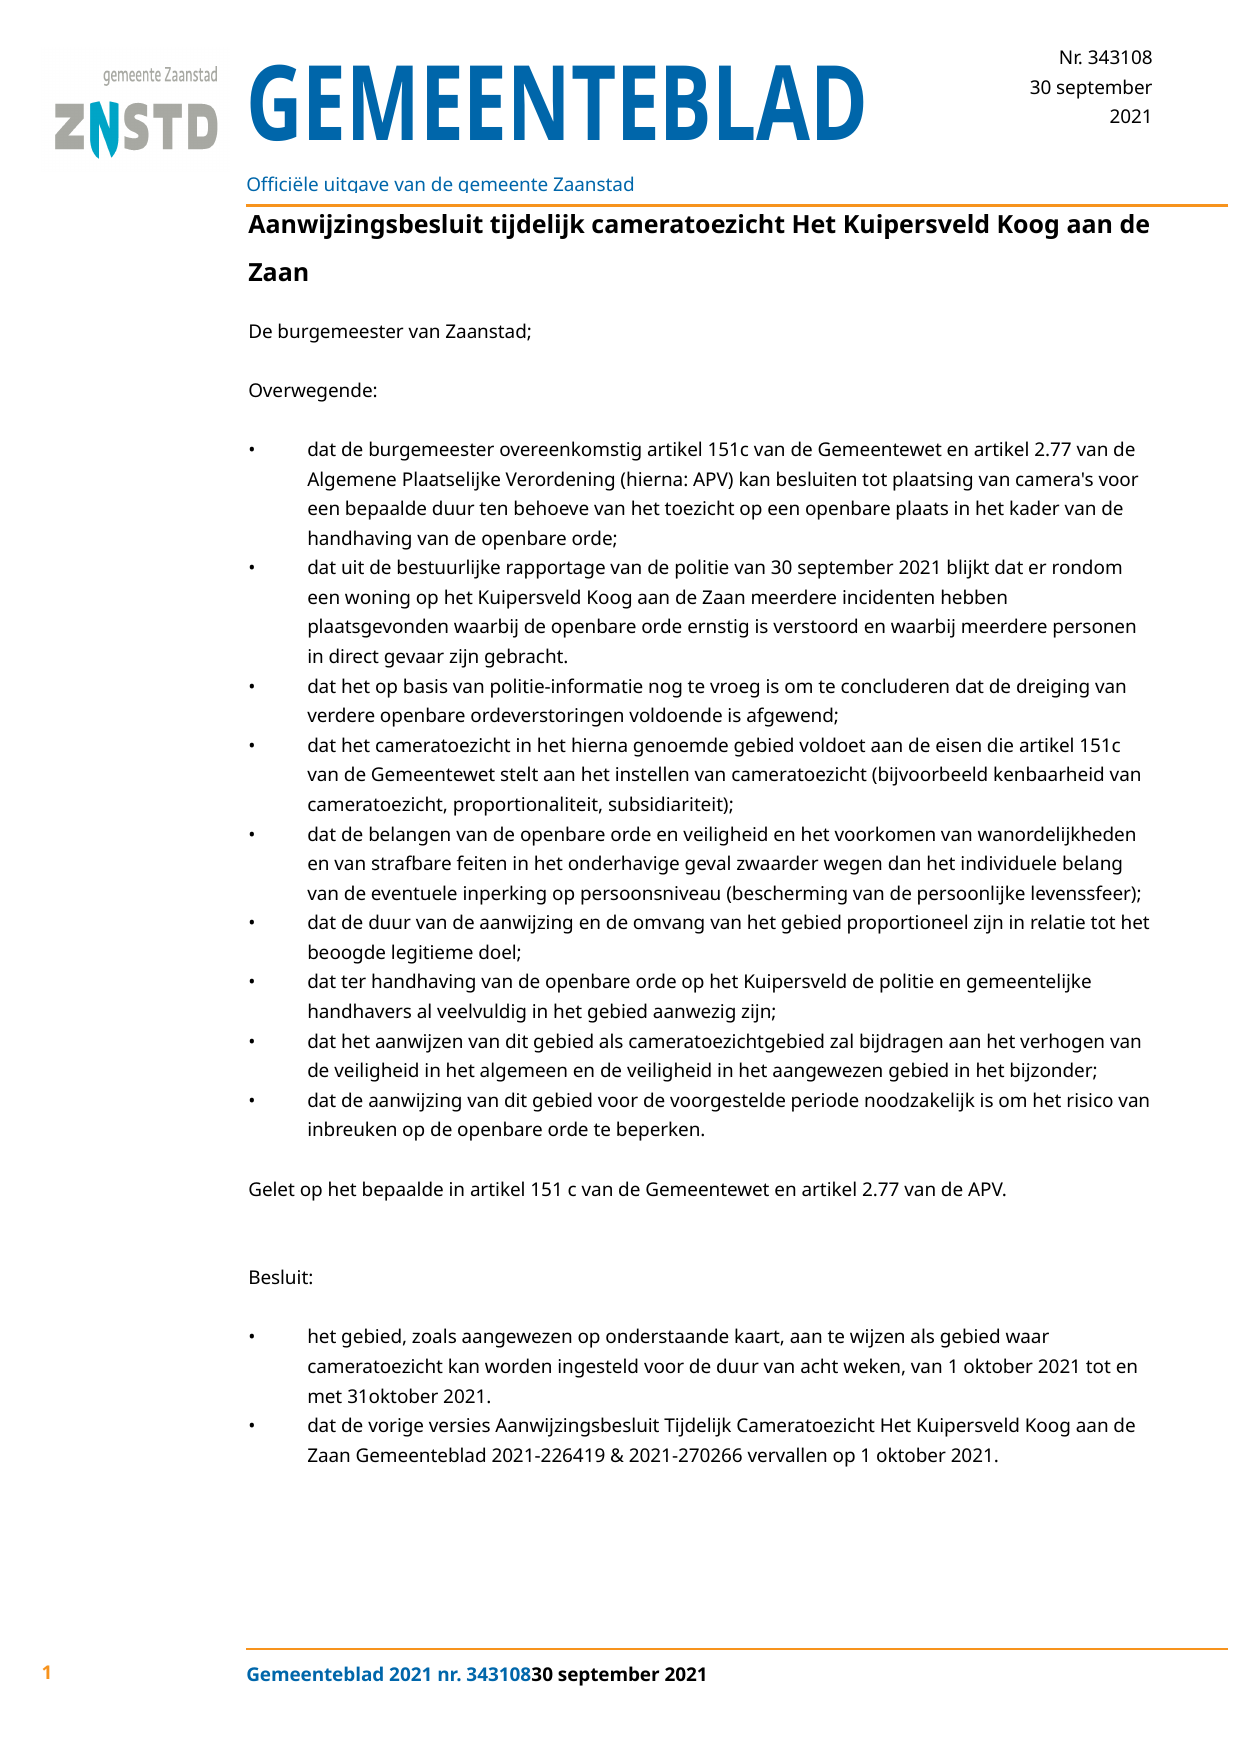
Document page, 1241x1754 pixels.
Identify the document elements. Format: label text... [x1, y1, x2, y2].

list dat het aanwijzen van dit gebied als cameratoezichtgebied zal bijdragen aan het verhogen van de veiligheid in het algemeen en de veiligheid in het aangewezen gebied in het bijzonder; [248, 1028, 1152, 1083]
list dat ter handhaving van de openbare orde op het Kuipersveld de politie en gemeentelijke handhavers al veelvuldig in het gebied aanwezig zijn; [248, 969, 1152, 1024]
list dat de belangen van de openbare orde en veiligheid en het voorkomen van wanordelijkheden en van strafbare feiten in het onderhavige geval zwaarder wegen dan het individuele belang van de eventuele inperking op persoonsniveau (bescherming van de persoonlijke levenssfeer); [248, 821, 1152, 906]
list dat de aanwijzing van dit gebied voor de voorgestelde periode noodzakelijk is om het risico van inbreuken op de openbare orde te beperken. [248, 1087, 1152, 1142]
list dat de burgemeester overeenkomstig artikel 151c van de Gemeentewet en artikel 2.77 van de Algemene Plaatselijke Verordening (hierna: APV) kan besluiten tot plaatsing van camera's voor een bepaalde duur ten behoeve van het toezicht op een openbare plaats in het kader van de handhaving van de openbare orde; [248, 436, 1152, 551]
list dat de duur van de aanwijzing en de omvang van het gebied proportioneel zijn in relatie tot het beoogde legitieme doel; [248, 909, 1152, 965]
text Aanwijzingsbesluit tijdelijk cameratoezicht Het Kuipersveld Koog aan de Zaan [248, 207, 1152, 288]
list dat het op basis van politie-informatie nog te vroeg is om te concluderen dat de dreiging van verdere openbare ordeverstoringen voldoende is afgewend; [248, 673, 1152, 728]
text Besluit: [248, 1264, 1152, 1290]
text Overwegende: [248, 377, 1152, 403]
text De burgemeester van Zaanstad; [248, 318, 1152, 344]
list dat de vorige versies Aanwijzingsbesluit Tijdelijk Cameratoezicht Het Kuipersveld Koog aan de Zaan Gemeenteblad 2021-226419 & 2021-270266 vervallen op 1 oktober 2021. [248, 1412, 1152, 1468]
list dat uit de bestuurlijke rapportage van de politie van 30 september 2021 blijkt dat er rondom een woning op het Kuipersveld Koog aan de Zaan meerdere incidenten hebben plaatsgevonden waarbij de openbare orde ernstig is verstoord en waarbij meerdere personen in direct gevaar zijn gebracht. [248, 554, 1152, 669]
list het gebied, zoals aangewezen op onderstaande kaart, aan te wijzen als gebied waar cameratoezicht kan worden ingesteld voor de duur van acht weken, van 1 oktober 2021 tot en met 31oktober 2021. [248, 1324, 1152, 1409]
picture [41, 47, 231, 172]
text Gelet op het bepaalde in artikel 151 c van de Gemeentewet en artikel 2.77 van de APV. [248, 1176, 1152, 1202]
list dat het cameratoezicht in het hierna genoemde gebied voldoet aan de eisen die artikel 151c van de Gemeentewet stelt aan het instellen van cameratoezicht (bijvoorbeeld kenbaarheid van cameratoezicht, proportionaliteit, subsidiariteit); [248, 732, 1152, 817]
